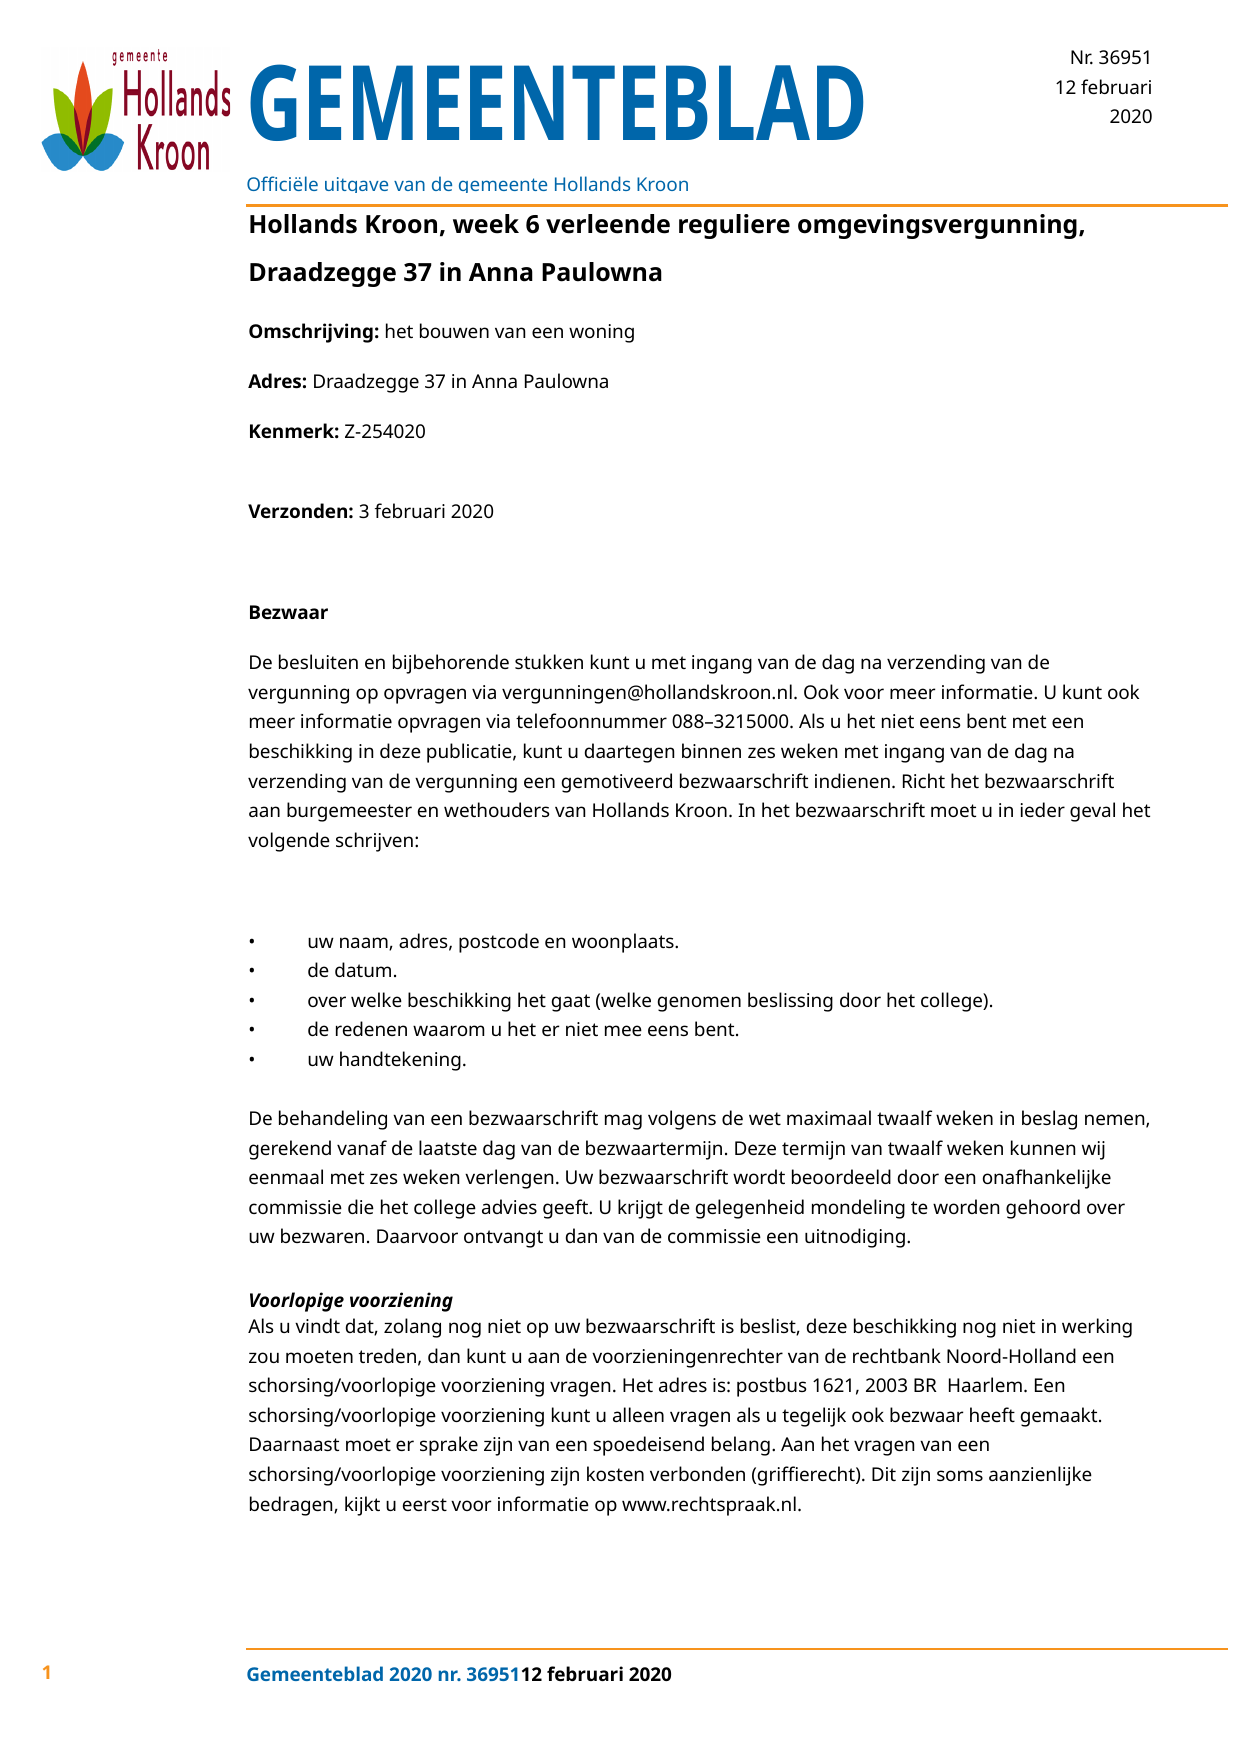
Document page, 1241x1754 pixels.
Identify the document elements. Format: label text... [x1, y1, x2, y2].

text Adres: Draadzegge 37 in Anna Paulowna [248, 368, 1152, 394]
text Bezwaar [248, 599, 1152, 625]
text De behandeling van een bezwaarschrift mag volgens de wet maximaal twaalf weken in beslag nemen, gerekend vanaf de laatste dag van de bezwaartermijn. Deze termijn van twaalf weken kunnen wij eenmaal met zes weken verlengen. Uw bezwaarschrift wordt beoordeeld door een onafhankelijke commissie die het college advies geeft. U krijgt de gelegenheid mondeling te worden gehoord over uw bezwaren. Daarvoor ontvangt u dan van de commissie een uitnodiging. [248, 1105, 1152, 1249]
list uw naam, adres, postcode en woonplaats. [248, 928, 1152, 953]
text De besluiten en bijbehorende stukken kunt u met ingang van de dag na verzending van de vergunning op opvragen via vergunningen@hollandskroon.nl. Ook voor meer informatie. U kunt ook meer informatie opvragen via telefoonnummer 088–3215000. Als u het niet eens bent met een beschikking in deze publicatie, kunt u daartegen binnen zes weken met ingang van de dag na verzending van de vergunning een gemotiveerd bezwaarschrift indienen. Richt het bezwaarschrift aan burgemeester en wethouders van Hollands Kroon. In het bezwaarschrift moet u in ieder geval het volgende schrijven: [248, 649, 1152, 853]
picture [41, 47, 231, 172]
list de redenen waarom u het er niet mee eens bent. [248, 1017, 1152, 1042]
text Voorlopige voorziening [248, 1288, 1152, 1313]
text Als u vindt dat, zolang nog niet op uw bezwaarschrift is beslist, deze beschikking nog niet in werking zou moeten treden, dan kunt u aan de voorzieningenrechter van de rechtbank Noord-Holland een schorsing/voorlopige voorziening vragen. Het adres is: postbus 1621, 2003 BR Haarlem. Een schorsing/voorlopige voorziening kunt u alleen vragen als u tegelijk ook bezwaar heeft gemaakt. Daarnaast moet er sprake zijn van een spoedeisend belang. Aan het vragen van een schorsing/voorlopige voorziening zijn kosten verbonden (griffierecht). Dit zijn soms aanzienlijke bedragen, kijkt u eerst voor informatie op www.rechtspraak.nl. [248, 1313, 1152, 1517]
table_header [248, 469, 700, 495]
list over welke beschikking het gaat (welke genomen beslissing door het college). [248, 987, 1152, 1013]
text Verzonden: 3 februari 2020 [248, 498, 1152, 524]
text Hollands Kroon, week 6 verleende reguliere omgevingsvergunning, Draadzegge 37 in Anna Paulowna [248, 207, 1152, 288]
text Kenmerk: Z-254020 [248, 419, 1152, 444]
table_header [700, 469, 1152, 495]
list uw handtekening. [248, 1046, 1152, 1072]
list de datum. [248, 957, 1152, 983]
text Omschrijving: het bouwen van een woning [248, 318, 1152, 344]
